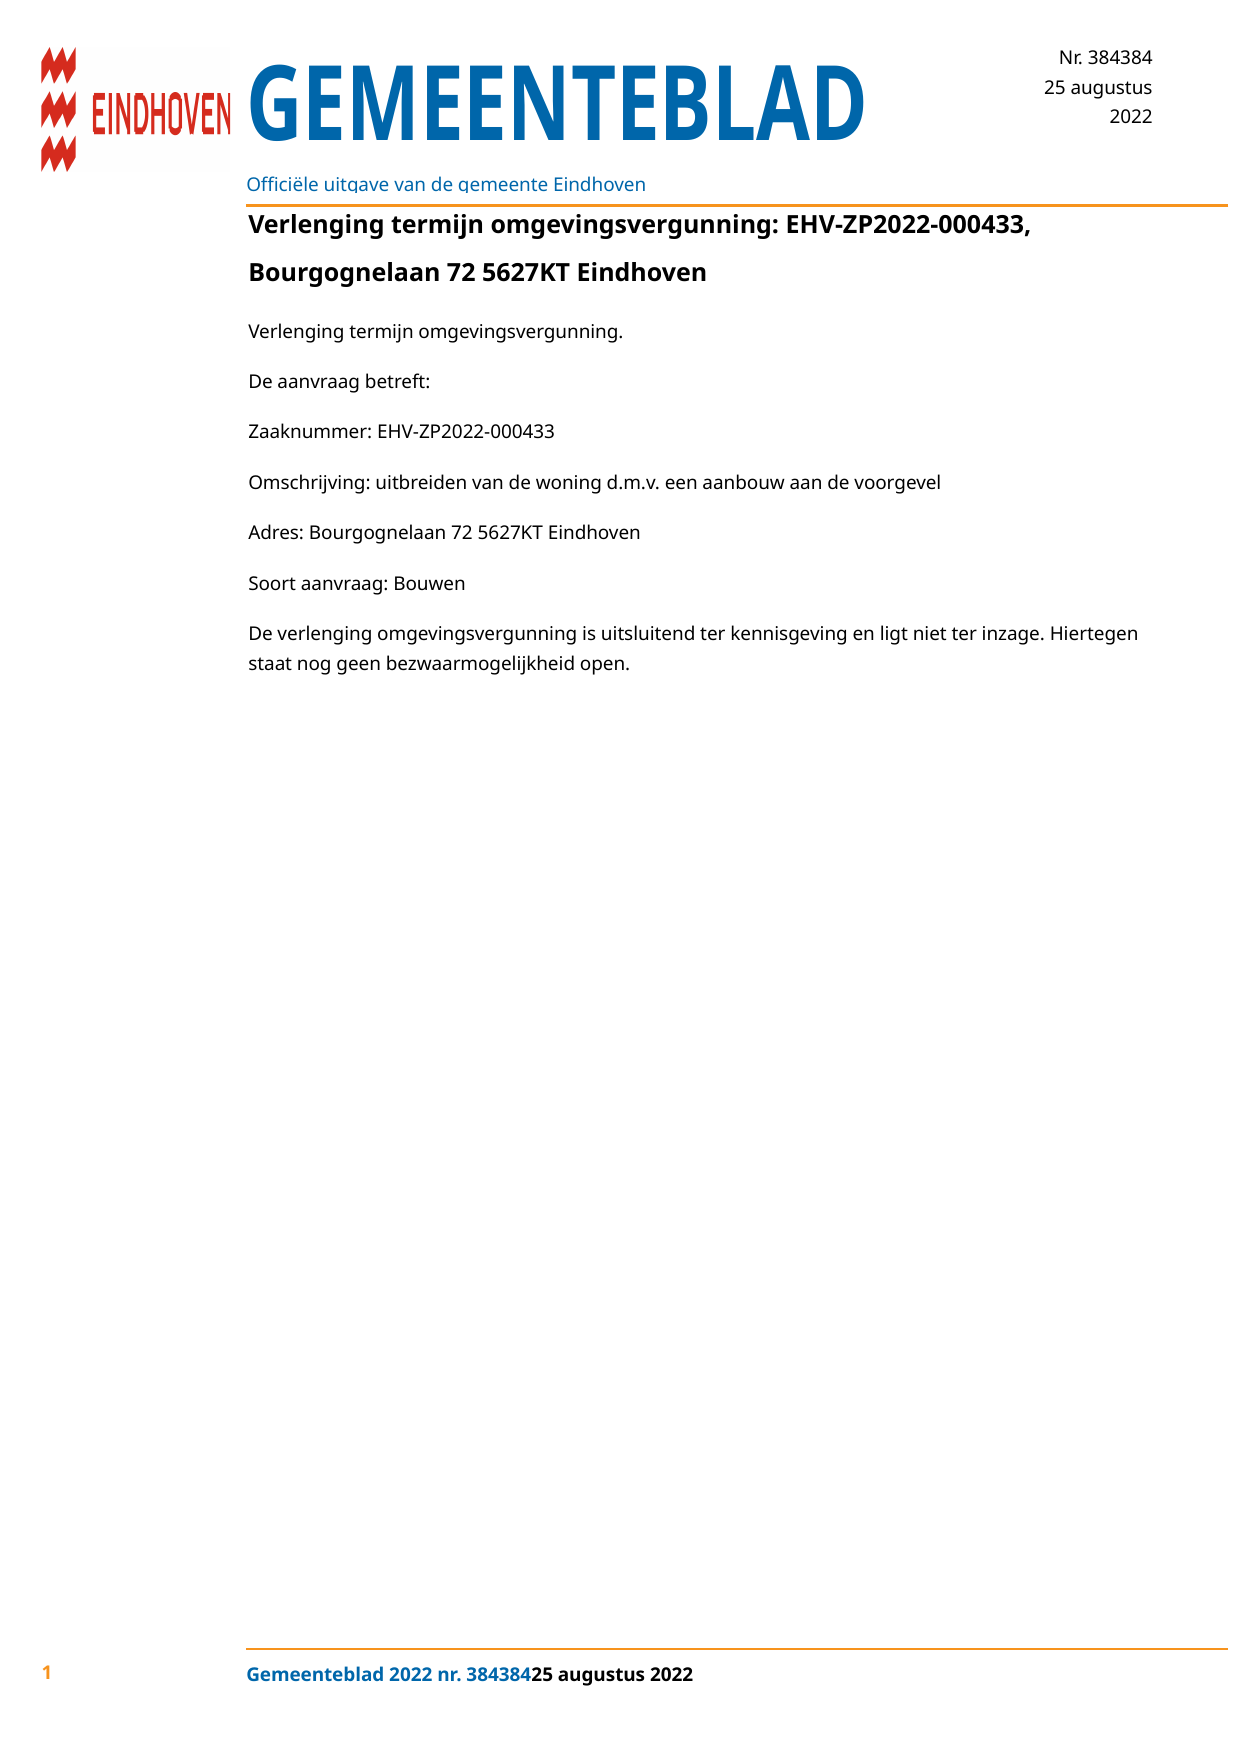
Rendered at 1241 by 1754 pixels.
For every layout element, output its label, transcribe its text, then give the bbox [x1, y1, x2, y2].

text Soort aanvraag: Bouwen [248, 570, 1152, 596]
text Omschrijving: uitbreiden van de woning d.m.v. een aanbouw aan de voorgevel [248, 469, 1152, 495]
text Zaaknummer: EHV-ZP2022-000433 [248, 419, 1152, 444]
text De aanvraag betreft: [248, 368, 1152, 394]
text Verlenging termijn omgevingsvergunning: EHV-ZP2022-000433, Bourgognelaan 72 5627KT Eindhoven [248, 207, 1152, 288]
picture [41, 47, 231, 172]
text Adres: Bourgognelaan 72 5627KT Eindhoven [248, 519, 1152, 545]
text De verlenging omgevingsvergunning is uitsluitend ter kennisgeving en ligt niet ter inzage. Hiertegen staat nog geen bezwaarmogelijkheid open. [248, 620, 1152, 676]
text Verlenging termijn omgevingsvergunning. [248, 318, 1152, 344]
